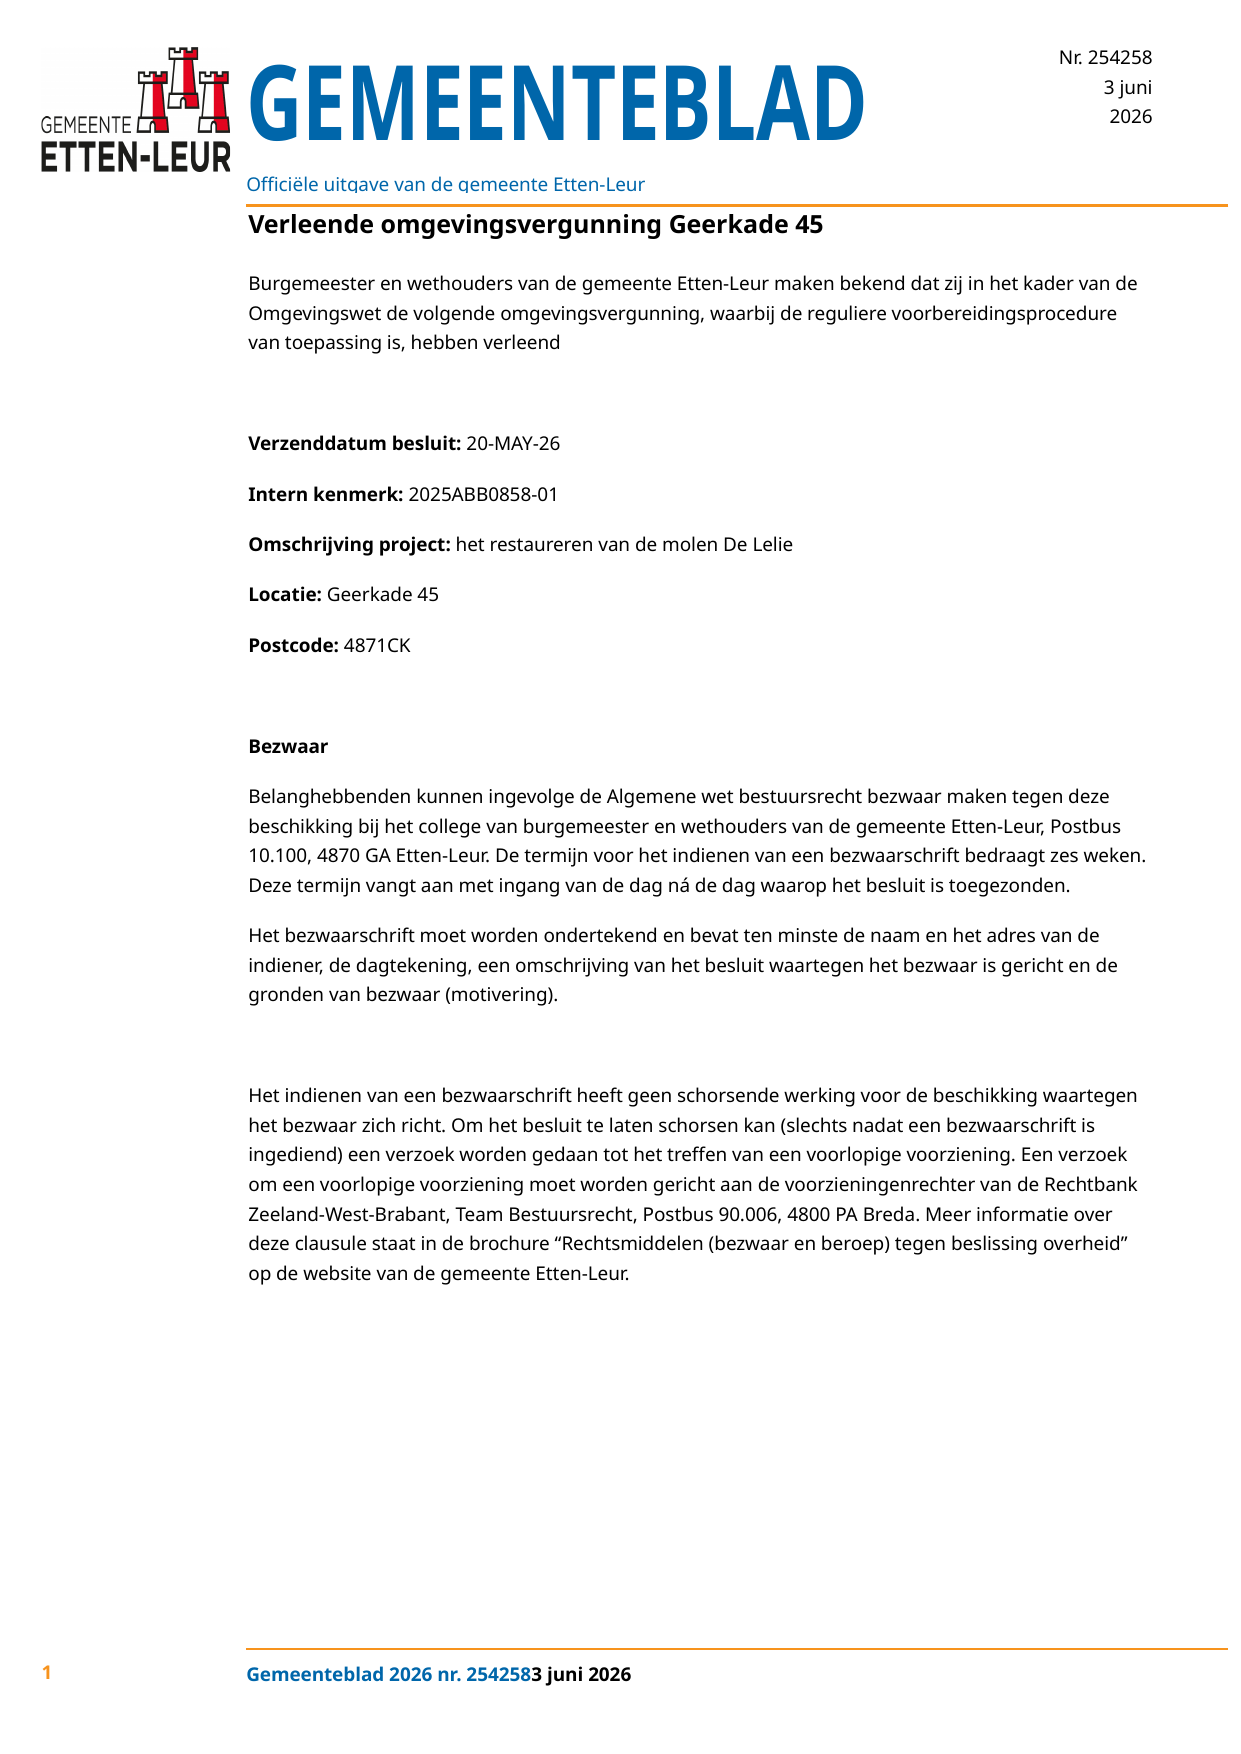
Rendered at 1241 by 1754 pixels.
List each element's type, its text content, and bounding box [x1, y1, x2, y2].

text Locatie: Geerkade 45 [248, 582, 1152, 607]
text Belanghebbenden kunnen ingevolge de Algemene wet bestuursrecht bezwaar maken tegen deze beschikking bij het college van burgemeester en wethouders van de gemeente Etten-Leur, Postbus 10.100, 4870 GA Etten-Leur. De termijn voor het indienen van een bezwaarschrift bedraagt zes weken. Deze termijn vangt aan met ingang van de dag ná de dag waarop het besluit is toegezonden. [248, 783, 1152, 898]
text Intern kenmerk: 2025ABB0858-01 [248, 481, 1152, 506]
picture [41, 47, 231, 172]
text Het indienen van een bezwaarschrift heeft geen schorsende werking voor de beschikking waartegen het bezwaar zich richt. Om het besluit te laten schorsen kan (slechts nadat een bezwaarschrift is ingediend) een verzoek worden gedaan tot het treffen van een voorlopige voorziening. Een verzoek om een voorlopige voorziening moet worden gericht aan de voorzieningenrechter van de Rechtbank Zeeland-West-Brabant, Team Bestuursrecht, Postbus 90.006, 4800 PA Breda. Meer informatie over deze clausule staat in de brochure “Rechtsmiddelen (bezwaar en beroep) tegen beslissing overheid” op de website van de gemeente Etten-Leur. [248, 1082, 1152, 1286]
text Het bezwaarschrift moet worden ondertekend en bevat ten minste de naam en het adres van de indiener, de dagtekening, een omschrijving van het besluit waartegen het bezwaar is gericht en de gronden van bezwaar (motivering). [248, 922, 1152, 1007]
text Burgemeester en wethouders van de gemeente Etten-Leur maken bekend dat zij in het kader van de Omgevingswet de volgende omgevingsvergunning, waarbij de reguliere voorbereidingsprocedure van toepassing is, hebben verleend [248, 270, 1152, 355]
text Verzenddatum besluit: 20-MAY-26 [248, 430, 1152, 456]
text Verleende omgevingsvergunning Geerkade 45 [248, 207, 1152, 241]
text Bezwaar [248, 733, 1152, 758]
text Postcode: 4871CK [248, 632, 1152, 658]
text Omschrijving project: het restaureren van de molen De Lelie [248, 531, 1152, 557]
